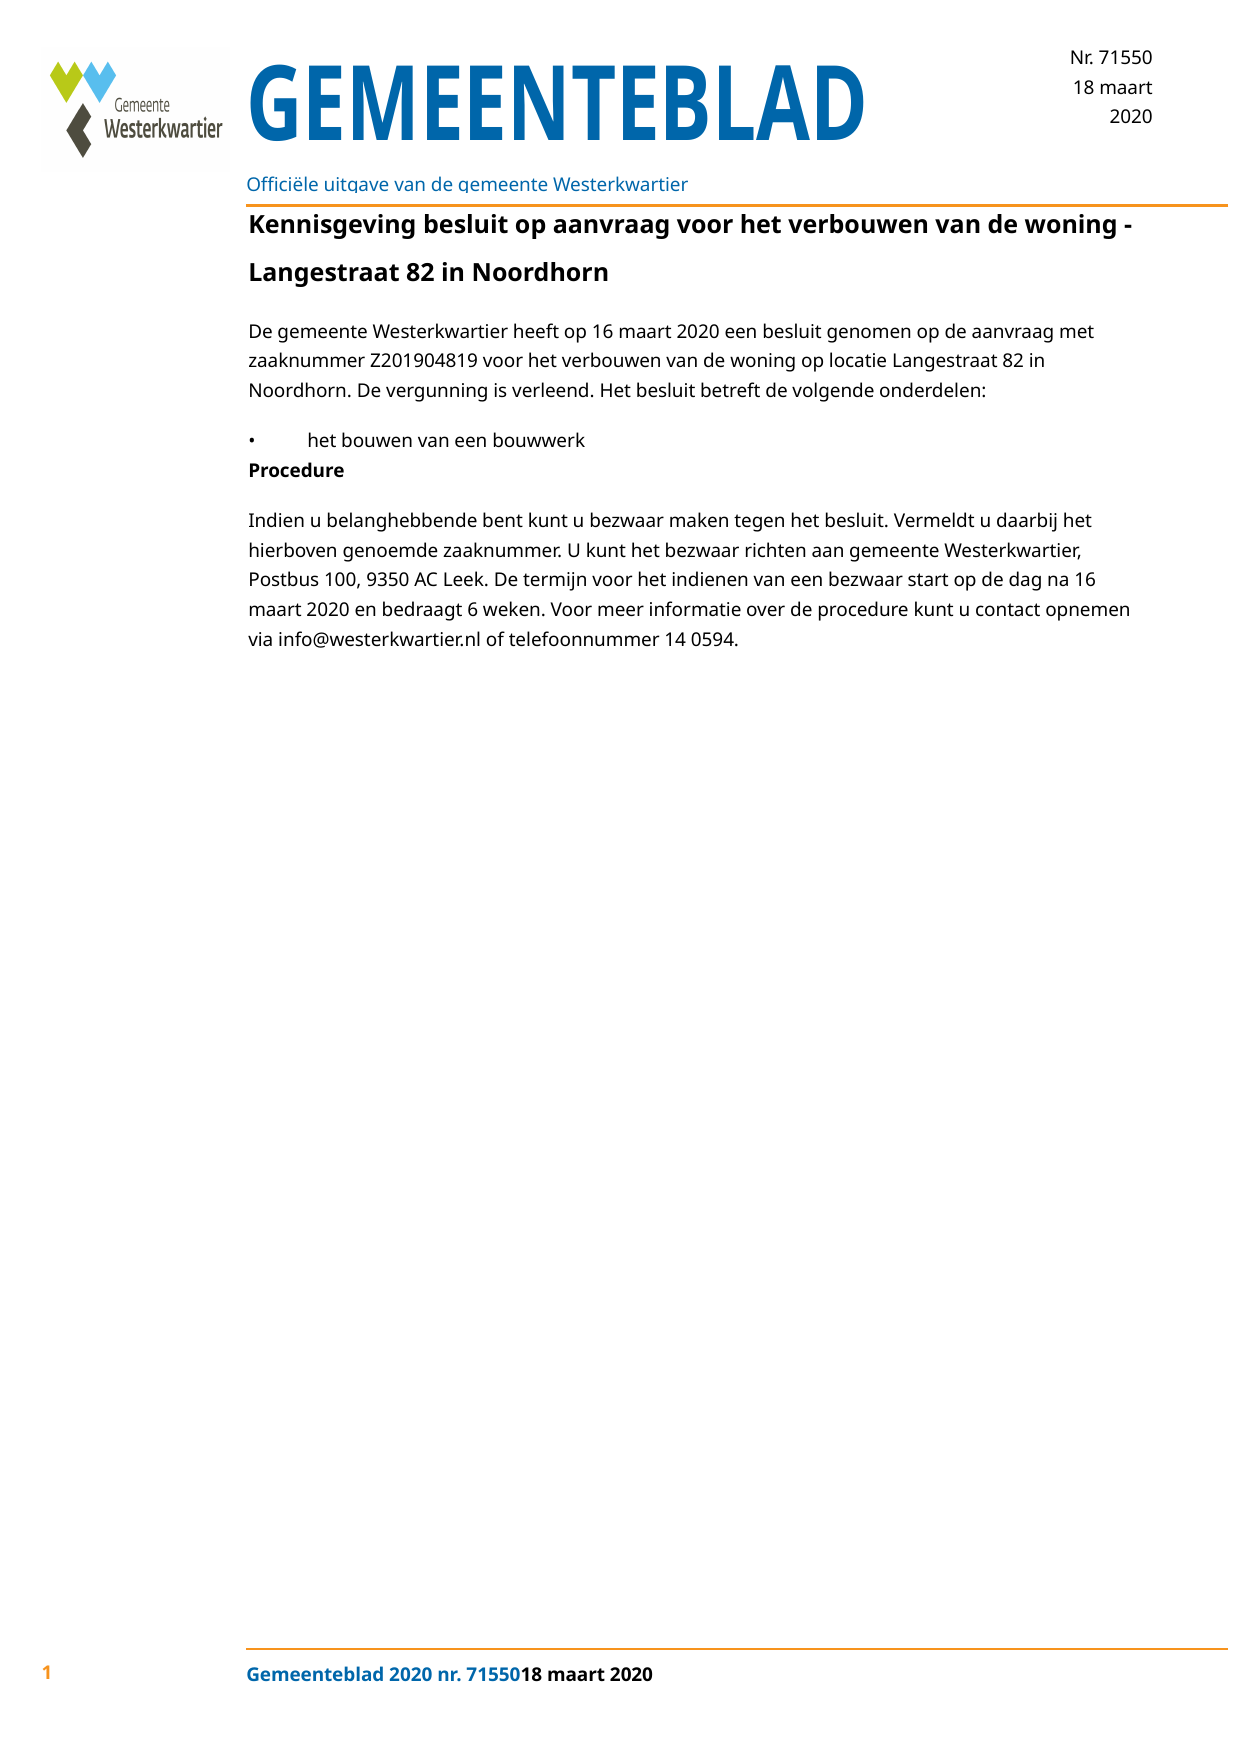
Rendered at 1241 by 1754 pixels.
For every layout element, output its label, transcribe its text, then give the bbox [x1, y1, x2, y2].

list het bouwen van een bouwwerk [248, 427, 1152, 453]
text Indien u belanghebbende bent kunt u bezwaar maken tegen het besluit. Vermeldt u daarbij het hierboven genoemde zaaknummer. U kunt het bezwaar richten aan gemeente Westerkwartier, Postbus 100, 9350 AC Leek. De termijn voor het indienen van een bezwaar start op de dag na 16 maart 2020 en bedraagt 6 weken. Voor meer informatie over de procedure kunt u contact opnemen via info@westerkwartier.nl of telefoonnummer 14 0594. [248, 507, 1152, 652]
picture [41, 47, 231, 172]
text De gemeente Westerkwartier heeft op 16 maart 2020 een besluit genomen op de aanvraag met zaaknummer Z201904819 voor het verbouwen van de woning op locatie Langestraat 82 in Noordhorn. De vergunning is verleend. Het besluit betreft de volgende onderdelen: [248, 318, 1152, 403]
text Procedure [248, 457, 1152, 483]
text Kennisgeving besluit op aanvraag voor het verbouwen van de woning - Langestraat 82 in Noordhorn [248, 207, 1152, 288]
